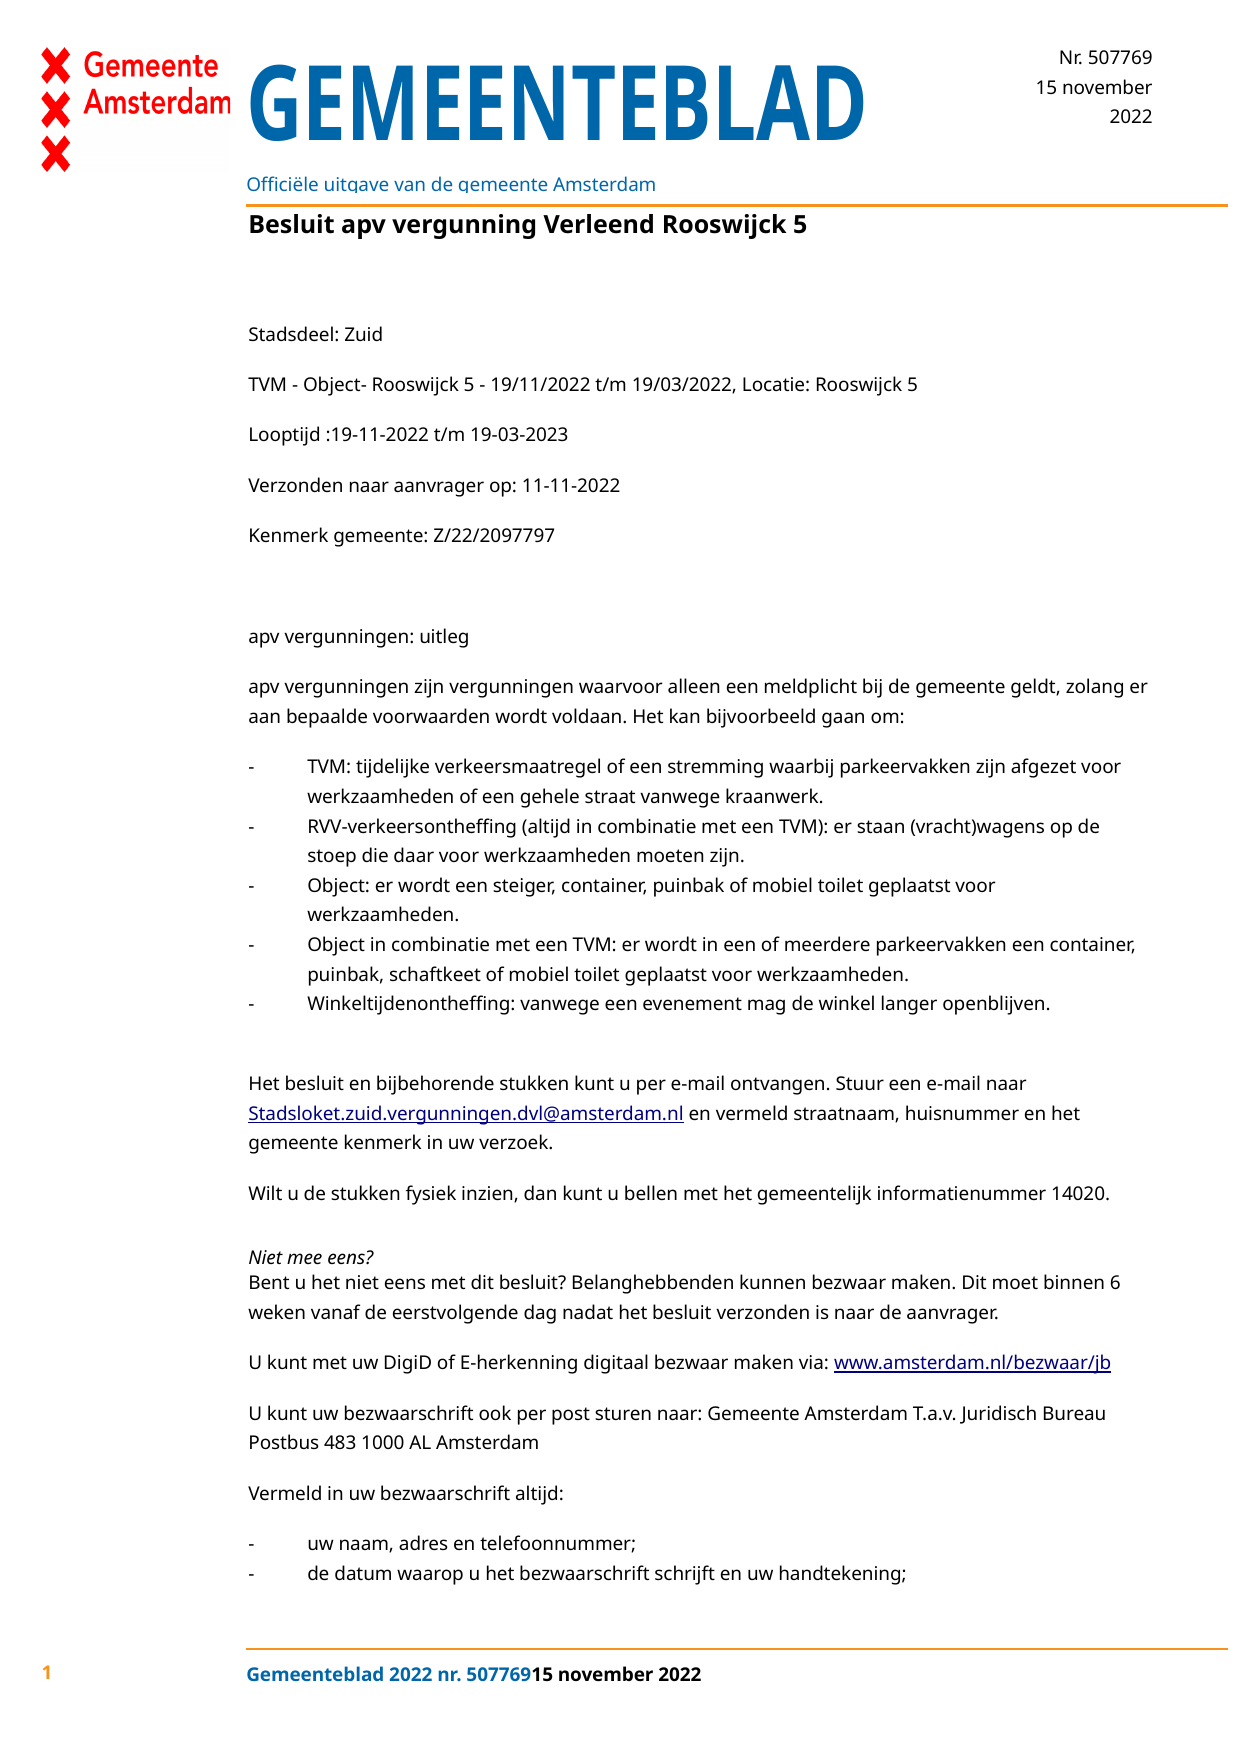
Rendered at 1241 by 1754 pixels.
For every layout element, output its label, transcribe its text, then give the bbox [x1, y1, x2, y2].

text Verzonden naar aanvrager op: 11-11-2022 [248, 472, 1152, 498]
text Wilt u de stukken fysiek inzien, dan kunt u bellen met het gemeentelijk informatienummer 14020. [248, 1180, 1152, 1206]
text Bent u het niet eens met dit besluit? Belanghebbenden kunnen bezwaar maken. Dit moet binnen 6 weken vanaf de eerstvolgende dag nadat het besluit verzonden is naar de aanvrager. [248, 1269, 1152, 1325]
text Stadsdeel: Zuid [248, 321, 1152, 346]
text apv vergunningen zijn vergunningen waarvoor alleen een meldplicht bij de gemeente geldt, zolang er aan bepaalde voorwaarden wordt voldaan. Het kan bijvoorbeeld gaan om: [248, 674, 1152, 729]
text Besluit apv vergunning Verleend Rooswijck 5 [248, 207, 1152, 241]
text U kunt uw bezwaarschrift ook per post sturen naar: Gemeente Amsterdam T.a.v. Juridisch Bureau Postbus 483 1000 AL Amsterdam [248, 1400, 1152, 1455]
list TVM: tijdelijke verkeersmaatregel of een stremming waarbij parkeervakken zijn afgezet voor werkzaamheden of een gehele straat vanwege kraanwerk. [248, 754, 1152, 809]
text TVM - Object- Rooswijck 5 - 19/11/2022 t/m 19/03/2022, Locatie: Rooswijck 5 [248, 371, 1152, 397]
text apv vergunningen: uitleg [248, 623, 1152, 649]
list Winkeltijdenontheffing: vanwege een evenement mag de winkel langer openblijven. [248, 990, 1152, 1016]
text Kenmerk gemeente: Z/22/2097797 [248, 522, 1152, 548]
list RVV-verkeersontheffing (altijd in combinatie met een TVM): er staan (vracht)wagens op de stoep die daar voor werkzaamheden moeten zijn. [248, 813, 1152, 868]
text U kunt met uw DigiD of E-herkenning digitaal bezwaar maken via: www.amsterdam.nl/bezwaar/jb [248, 1349, 1152, 1375]
text Looptijd :19-11-2022 t/m 19-03-2023 [248, 422, 1152, 447]
picture [41, 47, 231, 172]
list Object: er wordt een steiger, container, puinbak of mobiel toilet geplaatst voor werkzaamheden. [248, 872, 1152, 927]
text Het besluit en bijbehorende stukken kunt u per e-mail ontvangen. Stuur een e-mail naar Stadsloket.zuid.vergunningen.dvl@amsterdam.nl en vermeld straatnaam, huisnummer en het gemeente kenmerk in uw verzoek. [248, 1070, 1152, 1155]
text Niet mee eens? [248, 1244, 1152, 1269]
text Vermeld in uw bezwaarschrift altijd: [248, 1480, 1152, 1506]
list Object in combinatie met een TVM: er wordt in een of meerdere parkeervakken een container, puinbak, schaftkeet of mobiel toilet geplaatst voor werkzaamheden. [248, 931, 1152, 986]
list de datum waarop u het bezwaarschrift schrijft en uw handtekening; [248, 1560, 1152, 1586]
list uw naam, adres en telefoonnummer; [248, 1530, 1152, 1556]
